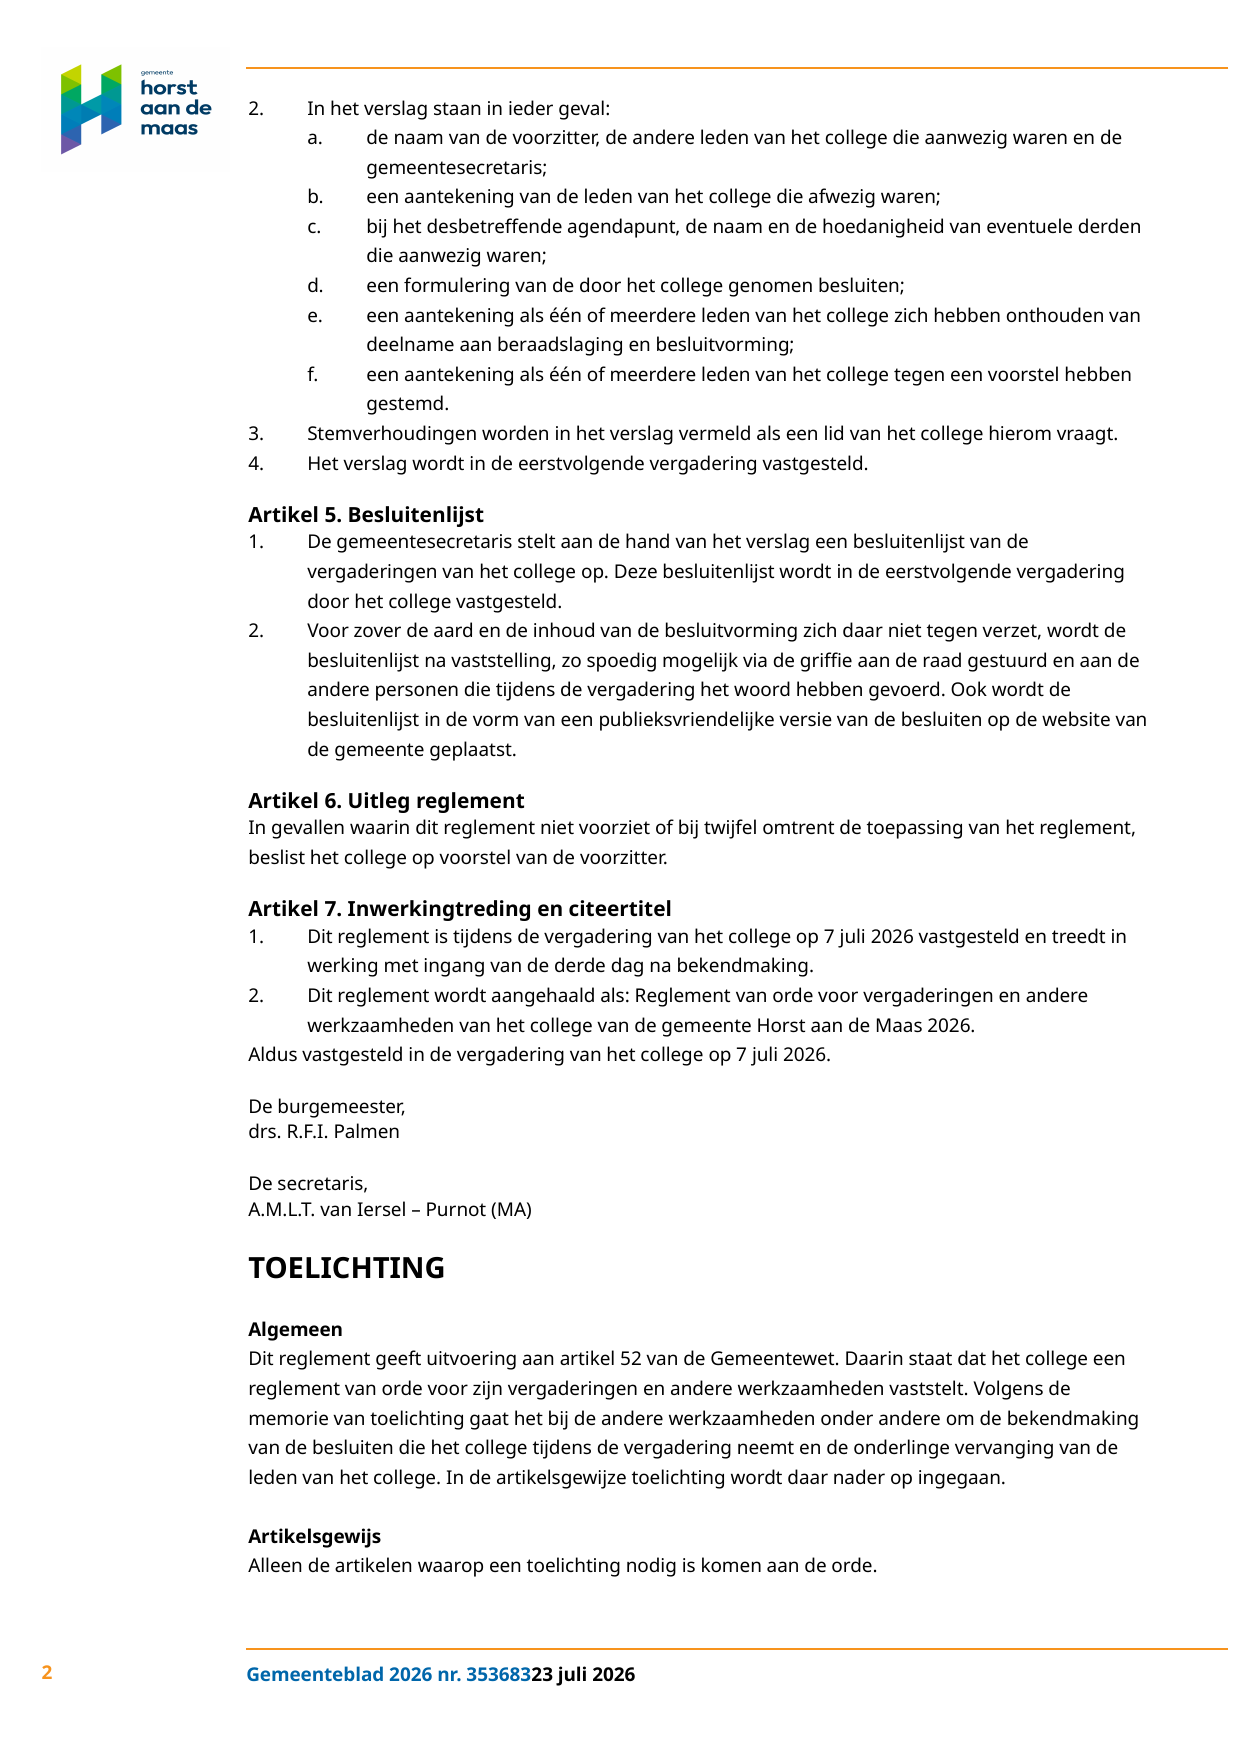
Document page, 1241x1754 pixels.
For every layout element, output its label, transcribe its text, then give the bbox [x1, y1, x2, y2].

text De secretaris, [248, 1170, 1152, 1196]
text In gevallen waarin dit reglement niet voorziet of bij twijfel omtrent de toepassing van het reglement, beslist het college op voorstel van de voorzitter. [248, 814, 1152, 870]
text Alleen de artikelen waarop een toelichting nodig is komen aan de orde. [248, 1553, 1152, 1578]
list Dit reglement is tijdens de vergadering van het college op 7 juli 2026 vastgesteld en treedt in werking met ingang van de derde dag na bekendmaking. [248, 923, 1152, 978]
text A.M.L.T. van Iersel – Purnot (MA) [248, 1196, 1152, 1221]
list Het verslag wordt in de eerstvolgende vergadering vastgesteld. [248, 450, 1152, 476]
text TOELICHTING [248, 1247, 1152, 1287]
text Aldus vastgesteld in de vergadering van het college op 7 juli 2026. [248, 1041, 1152, 1067]
list een aantekening als één of meerdere leden van het college tegen een voorstel hebben gestemd. [307, 361, 1152, 416]
text Artikel 7. Inwerkingtreding en citeertitel [248, 894, 1152, 923]
list een aantekening van de leden van het college die afwezig waren; [307, 183, 1152, 209]
list De gemeentesecretaris stelt aan de hand van het verslag een besluitenlijst van de vergaderingen van het college op. Deze besluitenlijst wordt in de eerstvolgende vergadering door het college vastgesteld. [248, 529, 1152, 613]
list Voor zover de aard en de inhoud van de besluitvorming zich daar niet tegen verzet, wordt de besluitenlijst na vaststelling, zo spoedig mogelijk via de griffie aan de raad gestuurd en aan de andere personen die tijdens de vergadering het woord hebben gevoerd. Ook wordt de besluitenlijst in de vorm van een publieksvriendelijke versie van de besluiten op de website van de gemeente geplaatst. [248, 617, 1152, 761]
list bij het desbetreffende agendapunt, de naam en de hoedanigheid van eventuele derden die aanwezig waren; [307, 213, 1152, 268]
text Artikel 5. Besluitenlijst [248, 500, 1152, 529]
text drs. R.F.I. Palmen [248, 1118, 1152, 1144]
list een formulering van de door het college genomen besluiten; [307, 272, 1152, 298]
list Stemverhoudingen worden in het verslag vermeld als een lid van het college hierom vraagt. [248, 420, 1152, 446]
list In het verslag staan in ieder geval: [248, 95, 1152, 121]
text Algemeen [248, 1316, 1152, 1342]
text Artikel 6. Uitleg reglement [248, 786, 1152, 814]
list Dit reglement wordt aangehaald als: Reglement van orde voor vergaderingen en andere werkzaamheden van het college van de gemeente Horst aan de Maas 2026. [248, 982, 1152, 1037]
picture [41, 47, 231, 172]
text Dit reglement geeft uitvoering aan artikel 52 van de Gemeentewet. Daarin staat dat het college een reglement van orde voor zijn vergaderingen en andere werkzaamheden vaststelt. Volgens de memorie van toelichting gaat het bij de andere werkzaamheden onder andere om de bekendmaking van de besluiten die het college tijdens de vergadering neemt en de onderlinge vervanging van de leden van het college. In de artikelsgewijze toelichting wordt daar nader op ingegaan. [248, 1346, 1152, 1490]
list de naam van de voorzitter, de andere leden van het college die aanwezig waren en de gemeentesecretaris; [307, 124, 1152, 180]
text De burgemeester, [248, 1093, 1152, 1118]
list een aantekening als één of meerdere leden van het college zich hebben onthouden van deelname aan beraadslaging en besluitvorming; [307, 302, 1152, 357]
text Artikelsgewijs [248, 1523, 1152, 1549]
